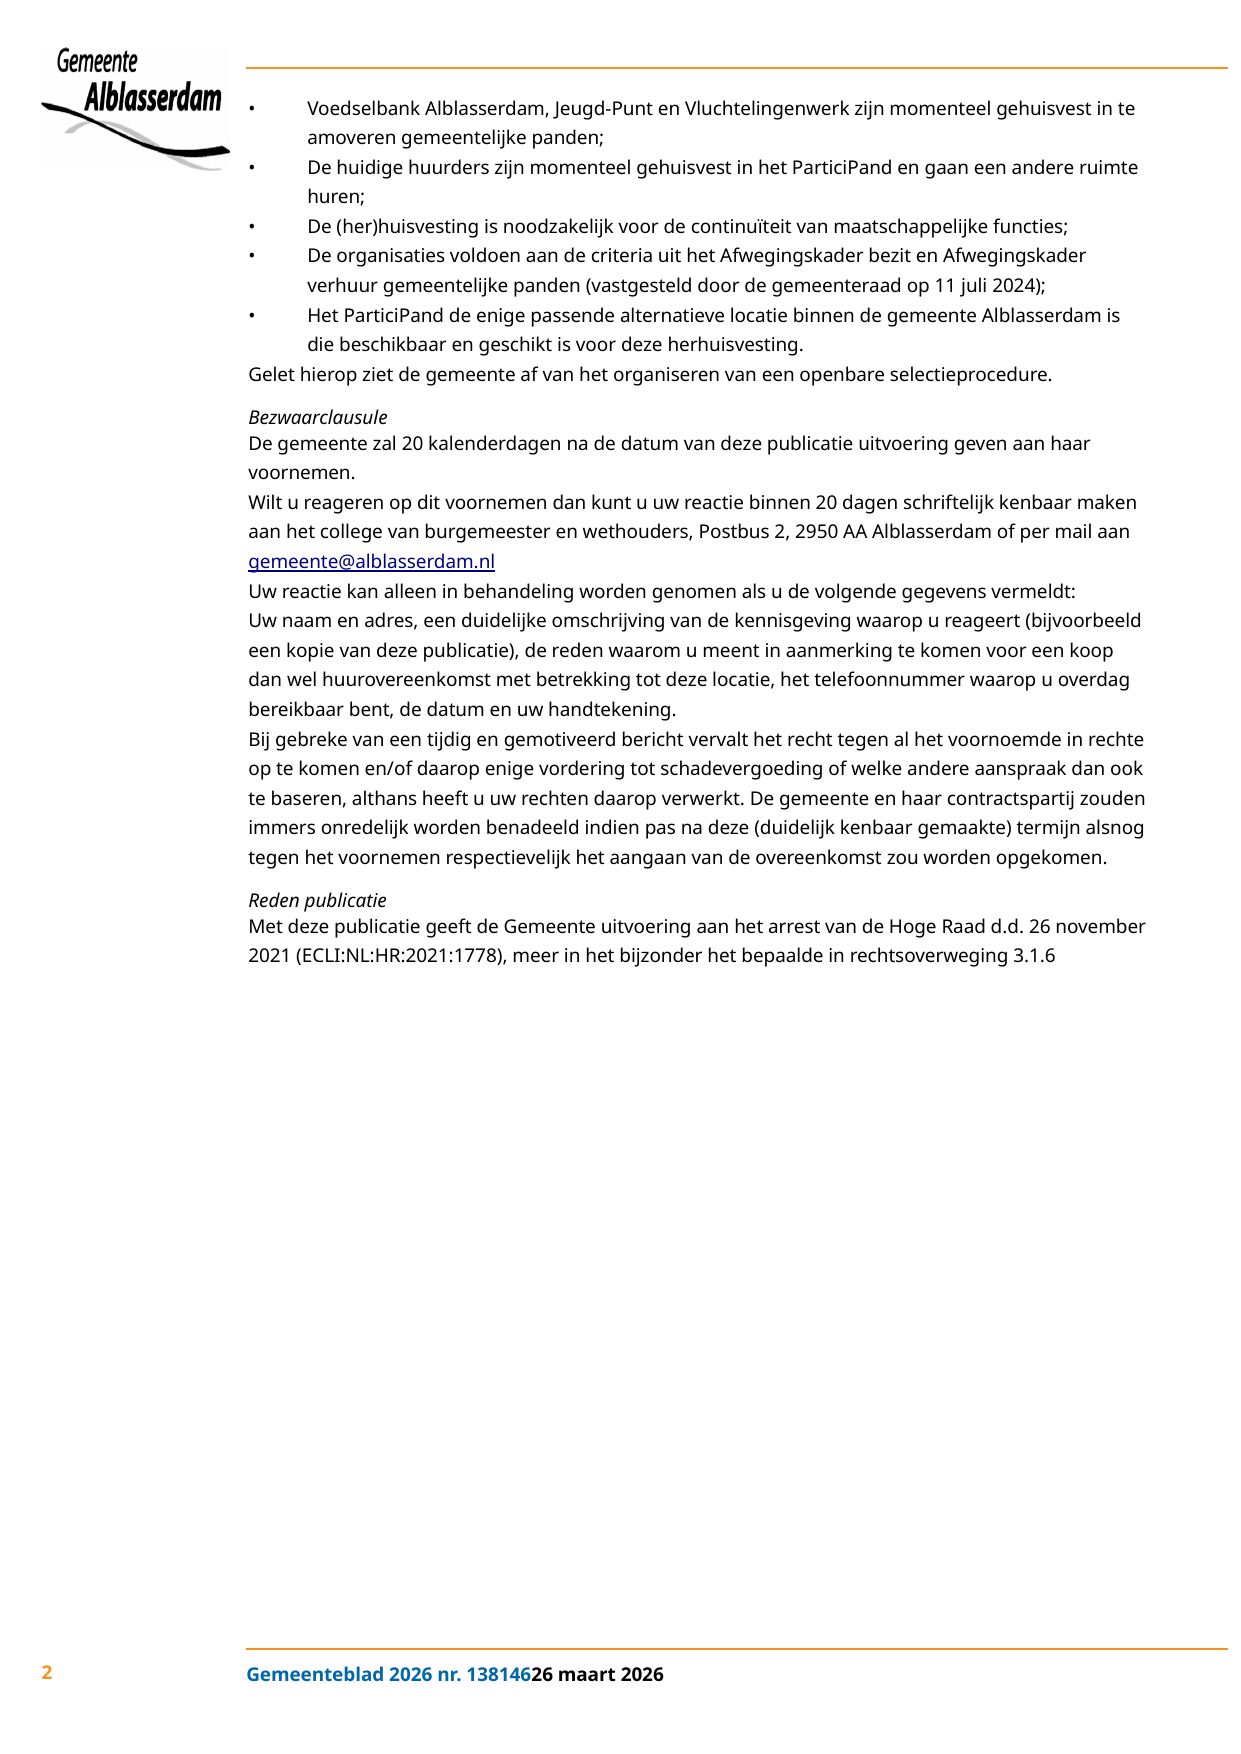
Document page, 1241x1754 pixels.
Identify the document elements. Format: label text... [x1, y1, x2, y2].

text Bij gebreke van een tijdig en gemotiveerd bericht vervalt het recht tegen al het voornoemde in rechte op te komen en/of daarop enige vordering tot schadevergoeding of welke andere aanspraak dan ook te baseren, althans heeft u uw rechten daarop verwerkt. De gemeente en haar contractspartij zouden immers onredelijk worden benadeeld indien pas na deze (duidelijk kenbaar gemaakte) termijn alsnog tegen het voornemen respectievelijk het aangaan van de overeenkomst zou worden opgekomen. [248, 726, 1152, 870]
text Reden publicatie [248, 887, 1152, 913]
list De (her)huisvesting is noodzakelijk voor de continuïteit van maatschappelijke functies; [248, 213, 1152, 239]
text Wilt u reageren op dit voornemen dan kunt u uw reactie binnen 20 dagen schriftelijk kenbaar maken aan het college van burgemeester en wethouders, Postbus 2, 2950 AA Alblasserdam of per mail aan gemeente@alblasserdam.nl [248, 489, 1152, 574]
list De organisaties voldoen aan de criteria uit het Afwegingskader bezit en Afwegingskader verhuur gemeentelijke panden (vastgesteld door de gemeenteraad op 11 juli 2024); [248, 243, 1152, 298]
text Uw reactie kan alleen in behandeling worden genomen als u de volgende gegevens vermeldt: [248, 578, 1152, 603]
picture [41, 47, 231, 172]
list Voedselbank Alblasserdam, Jeugd-Punt en Vluchtelingenwerk zijn momenteel gehuisvest in te amoveren gemeentelijke panden; [248, 95, 1152, 150]
text Met deze publicatie geeft de Gemeente uitvoering aan het arrest van de Hoge Raad d.d. 26 november 2021 (ECLI:NL:HR:2021:1778), meer in het bijzonder het bepaalde in rechtsoverweging 3.1.6 [248, 913, 1152, 968]
text Uw naam en adres, een duidelijke omschrijving van de kennisgeving waarop u reageert (bijvoorbeeld een kopie van deze publicatie), de reden waarom u meent in aanmerking te komen voor een koop dan wel huurovereenkomst met betrekking tot deze locatie, het telefoonnummer waarop u overdag bereikbaar bent, de datum en uw handtekening. [248, 607, 1152, 722]
text Gelet hierop ziet de gemeente af van het organiseren van een openbare selectieprocedure. [248, 361, 1152, 387]
list Het ParticiPand de enige passende alternatieve locatie binnen de gemeente Alblasserdam is die beschikbaar en geschikt is voor deze herhuisvesting. [248, 302, 1152, 357]
list De huidige huurders zijn momenteel gehuisvest in het ParticiPand en gaan een andere ruimte huren; [248, 154, 1152, 209]
text De gemeente zal 20 kalenderdagen na de datum van deze publicatie uitvoering geven aan haar voornemen. [248, 430, 1152, 485]
text Bezwaarclausule [248, 404, 1152, 430]
